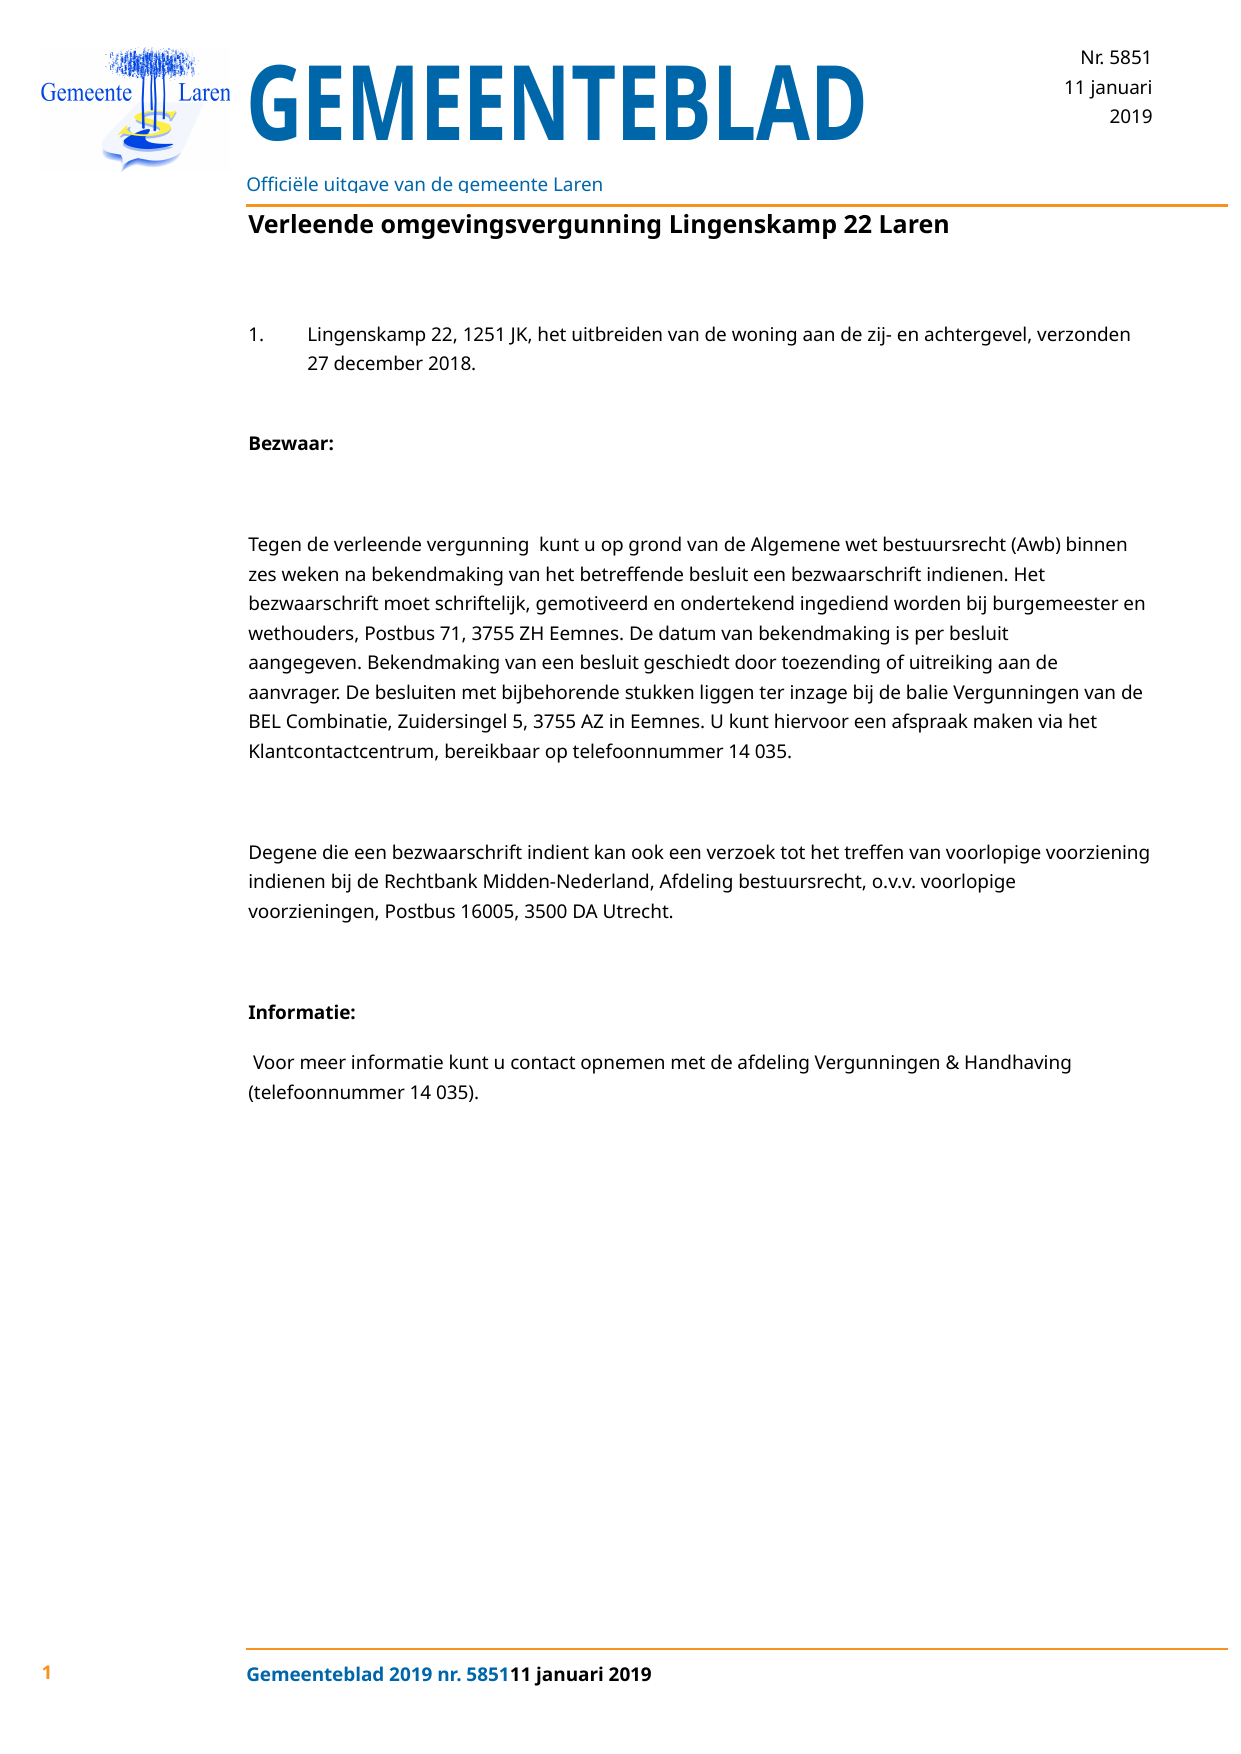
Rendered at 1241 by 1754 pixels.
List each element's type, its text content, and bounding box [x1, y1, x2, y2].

text Informatie: [248, 999, 1152, 1025]
text Bezwaar: [248, 430, 1152, 456]
text Degene die een bezwaarschrift indient kan ook een verzoek tot het treffen van voorlopige voorziening indienen bij de Rechtbank Midden-Nederland, Afdeling bestuursrecht, o.v.v. voorlopige voorzieningen, Postbus 16005, 3500 DA Utrecht. [248, 839, 1152, 924]
list Lingenskamp 22, 1251 JK, het uitbreiden van de woning aan de zij- en achtergevel, verzonden 27 december 2018. [248, 321, 1152, 376]
text Voor meer informatie kunt u contact opnemen met de afdeling Vergunningen & Handhaving (telefoonnummer 14 035). [248, 1049, 1152, 1105]
picture [41, 47, 231, 172]
text Tegen de verleende vergunning kunt u op grond van de Algemene wet bestuursrecht (Awb) binnen zes weken na bekendmaking van het betreffende besluit een bezwaarschrift indienen. Het bezwaarschrift moet schriftelijk, gemotiveerd en ondertekend ingediend worden bij burgemeester en wethouders, Postbus 71, 3755 ZH Eemnes. De datum van bekendmaking is per besluit aangegeven. Bekendmaking van een besluit geschiedt door toezending of uitreiking aan de aanvrager. De besluiten met bijbehorende stukken liggen ter inzage bij de balie Vergunningen van de BEL Combinatie, Zuidersingel 5, 3755 AZ in Eemnes. U kunt hiervoor een afspraak maken via het Klantcontactcentrum, bereikbaar op telefoonnummer 14 035. [248, 531, 1152, 764]
text Verleende omgevingsvergunning Lingenskamp 22 Laren [248, 207, 1152, 241]
